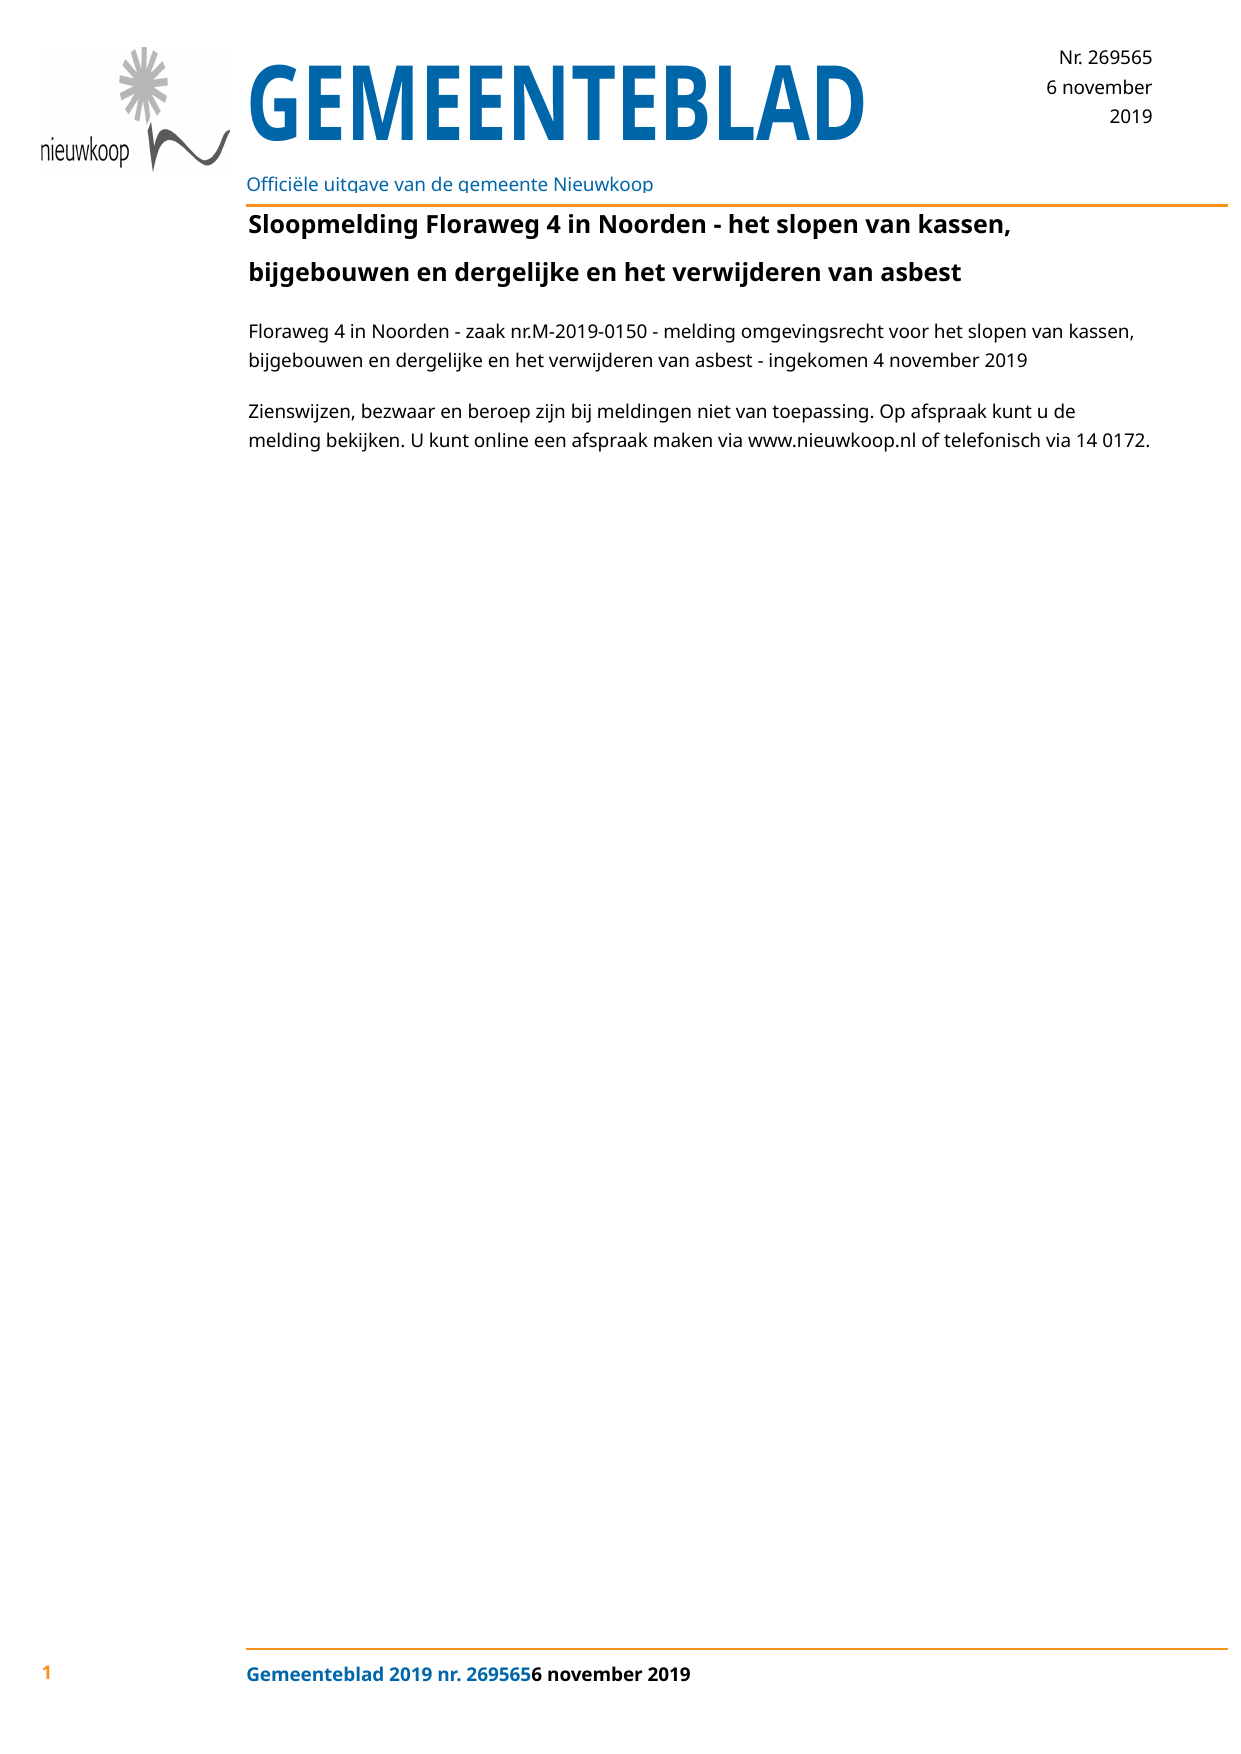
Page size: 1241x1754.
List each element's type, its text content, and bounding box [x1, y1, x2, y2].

text Zienswijzen, bezwaar en beroep zijn bij meldingen niet van toepassing. Op afspraak kunt u de melding bekijken. U kunt online een afspraak maken via www.nieuwkoop.nl of telefonisch via 14 0172. [248, 398, 1152, 453]
text Sloopmelding Floraweg 4 in Noorden - het slopen van kassen, bijgebouwen en dergelijke en het verwijderen van asbest [248, 207, 1152, 288]
text Floraweg 4 in Noorden - zaak nr.M-2019-0150 - melding omgevingsrecht voor het slopen van kassen, bijgebouwen en dergelijke en het verwijderen van asbest - ingekomen 4 november 2019 [248, 318, 1152, 373]
picture [41, 47, 231, 172]
